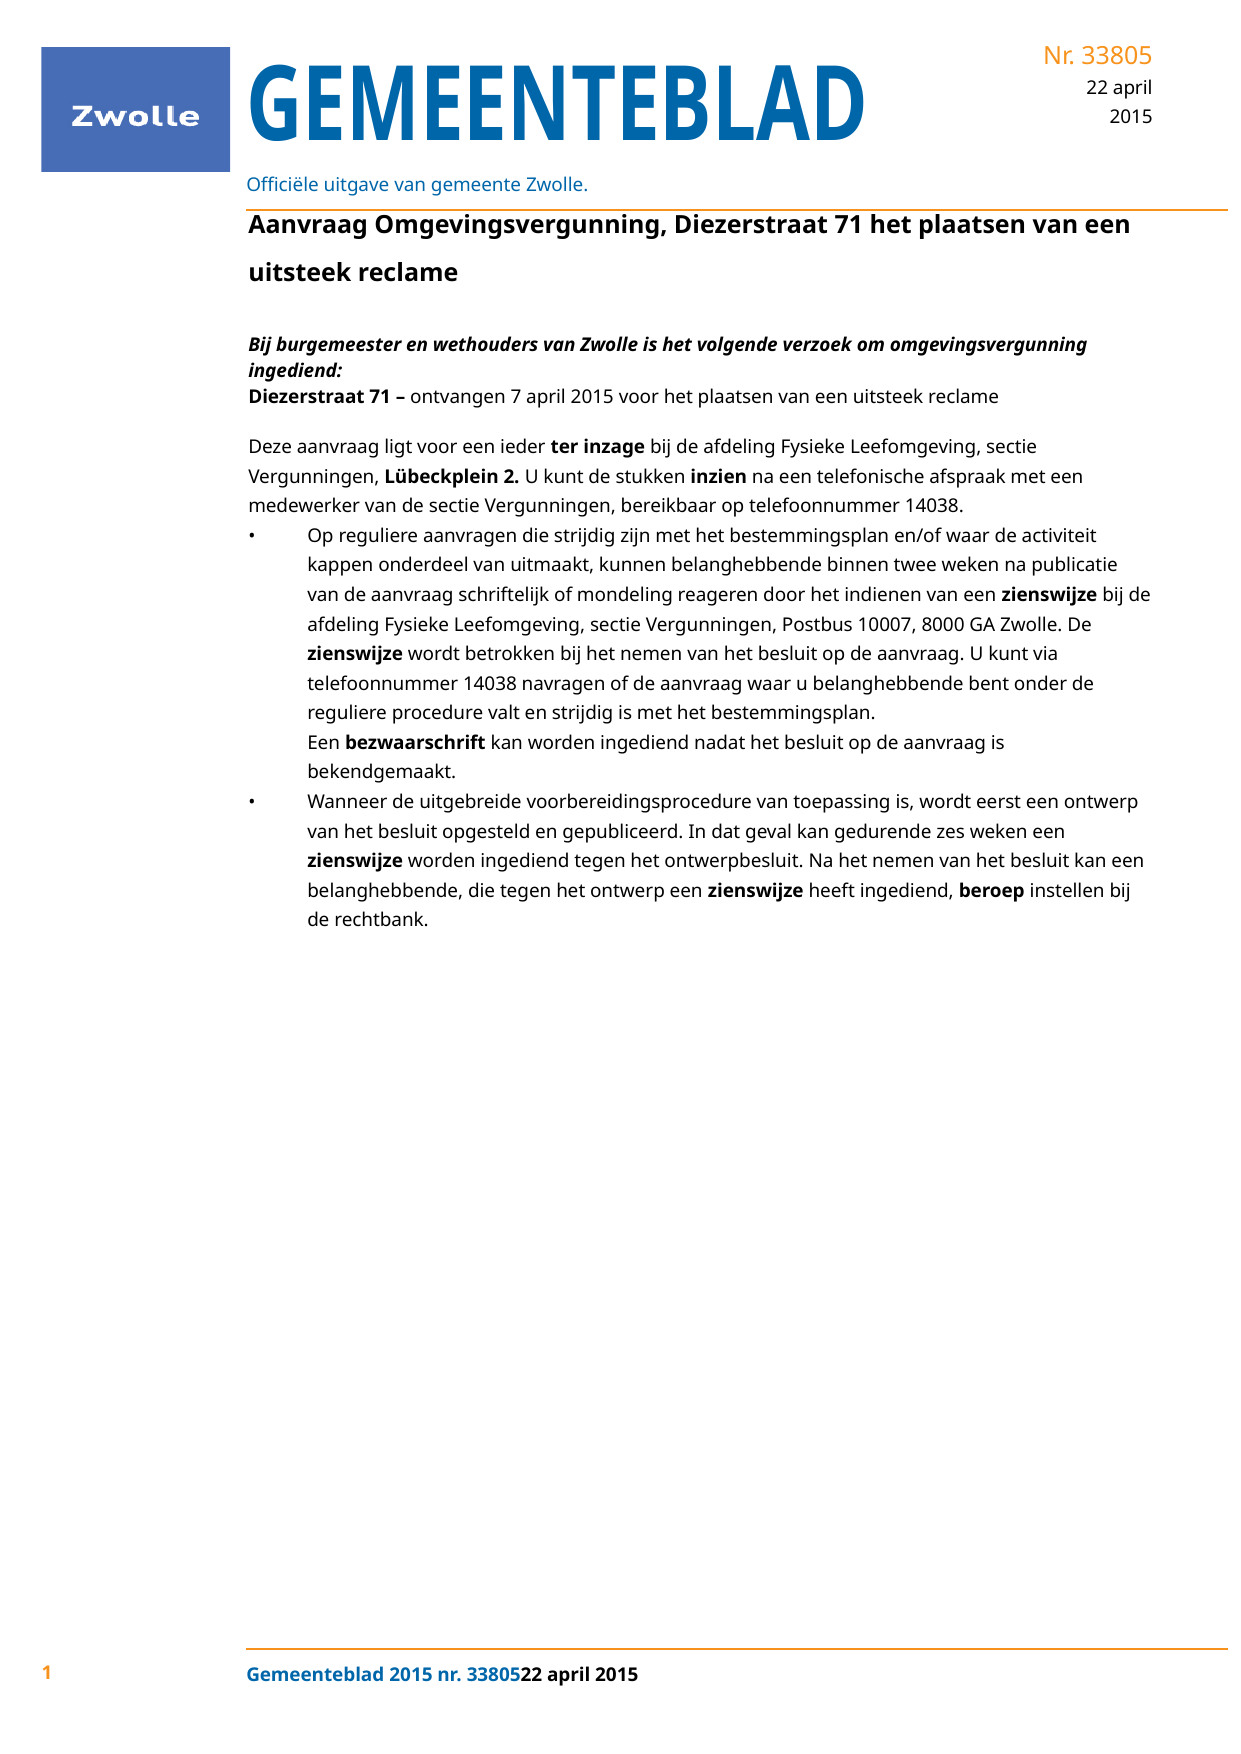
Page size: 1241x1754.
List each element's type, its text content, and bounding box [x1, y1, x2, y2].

list Op reguliere aanvragen die strijdig zijn met het bestemmingsplan en/of waar de activiteit kappen onderdeel van uitmaakt, kunnen belanghebbende binnen twee weken na publicatie van de aanvraag schriftelijk of mondeling reageren door het indienen van een zienswijze bij de afdeling Fysieke Leefomgeving, sectie Vergunningen, Postbus 10007, 8000 GA Zwolle. De zienswijze wordt betrokken bij het nemen van het besluit op de aanvraag. U kunt via telefoonnummer 14038 navragen of de aanvraag waar u belanghebbende bent onder de reguliere procedure valt en strijdig is met het bestemmingsplan. [248, 522, 1152, 725]
text Diezerstraat 71 – ontvangen 7 april 2015 voor het plaatsen van een uitsteek reclame [248, 383, 1152, 409]
text Bij burgemeester en wethouders van Zwolle is het volgende verzoek om omgevingsvergunning ingediend: [248, 331, 1152, 383]
list Wanneer de uitgebreide voorbereidingsprocedure van toepassing is, wordt eerst een ontwerp van het besluit opgesteld en gepubliceerd. In dat geval kan gedurende zes weken een zienswijze worden ingediend tegen het ontwerpbesluit. Na het nemen van het besluit kan een belanghebbende, die tegen het ontwerp een zienswijze heeft ingediend, beroep instellen bij de rechtbank. [248, 788, 1152, 932]
text Deze aanvraag ligt voor een ieder ter inzage bij de afdeling Fysieke Leefomgeving, sectie Vergunningen, Lübeckplein 2. U kunt de stukken inzien na een telefonische afspraak met een medewerker van de sectie Vergunningen, bereikbaar op telefoonnummer 14038. [248, 433, 1152, 518]
text Aanvraag Omgevingsvergunning, Diezerstraat 71 het plaatsen van een uitsteek reclame [248, 211, 1152, 288]
list Een bezwaarschrift kan worden ingediend nadat het besluit op de aanvraag is bekendgemaakt. [248, 729, 1152, 784]
picture [41, 47, 231, 172]
